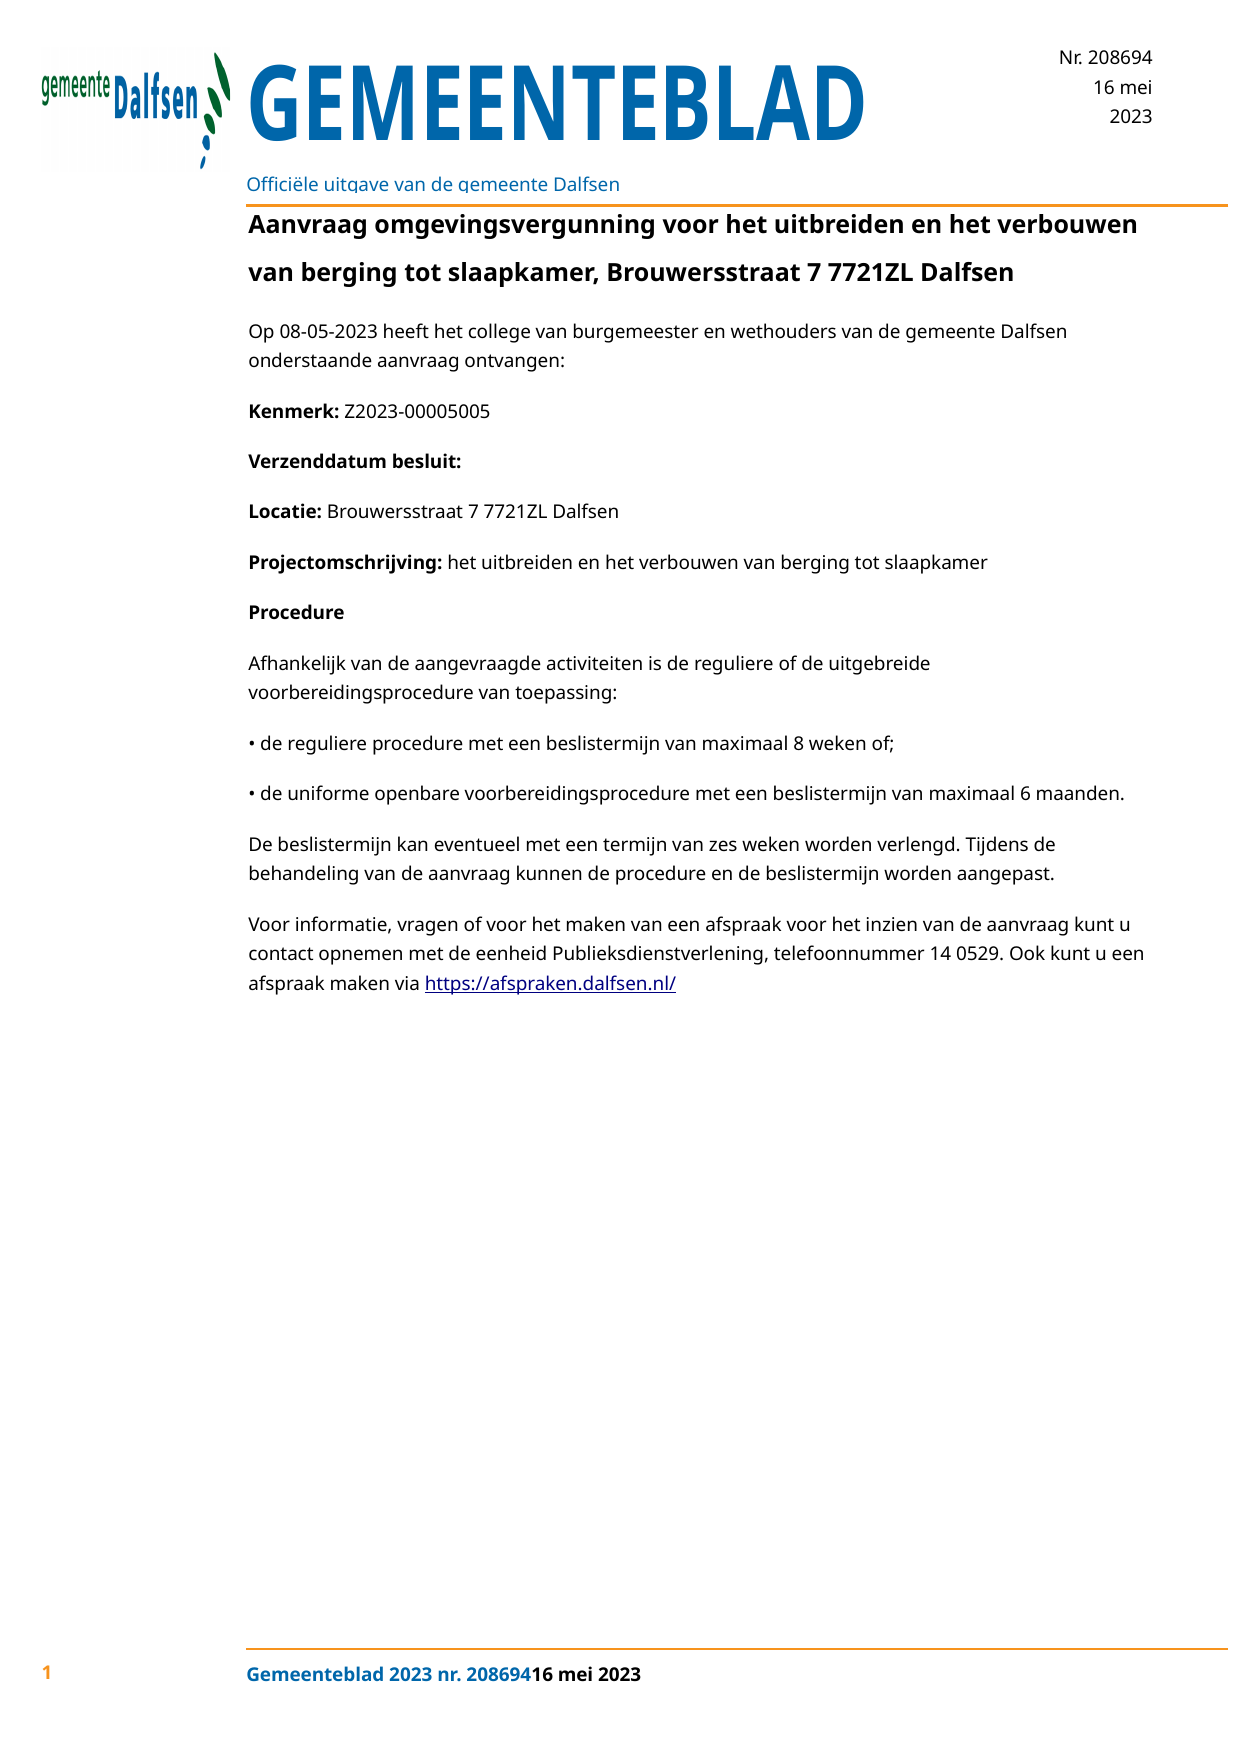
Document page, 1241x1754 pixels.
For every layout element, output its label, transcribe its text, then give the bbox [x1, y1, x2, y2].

text Locatie: Brouwersstraat 7 7721ZL Dalfsen [248, 499, 1152, 524]
text Op 08-05-2023 heeft het college van burgemeester en wethouders van de gemeente Dalfsen onderstaande aanvraag ontvangen: [248, 318, 1152, 373]
text Aanvraag omgevingsvergunning voor het uitbreiden en het verbouwen van berging tot slaapkamer, Brouwersstraat 7 7721ZL Dalfsen [248, 207, 1152, 288]
text Procedure [248, 599, 1152, 625]
text Afhankelijk van de aangevraagde activiteiten is de reguliere of de uitgebreide voorbereidingsprocedure van toepassing: [248, 650, 1152, 705]
text Verzenddatum besluit: [248, 448, 1152, 474]
text Kenmerk: Z2023-00005005 [248, 398, 1152, 424]
text • de uniforme openbare voorbereidingsprocedure met een beslistermijn van maximaal 6 maanden. [248, 780, 1152, 806]
text • de reguliere procedure met een beslistermijn van maximaal 8 weken of; [248, 730, 1152, 756]
text Projectomschrijving: het uitbreiden en het verbouwen van berging tot slaapkamer [248, 549, 1152, 575]
picture [41, 47, 231, 172]
text Voor informatie, vragen of voor het maken van een afspraak voor het inzien van de aanvraag kunt u contact opnemen met de eenheid Publieksdienstverlening, telefoonnummer 14 0529. Ook kunt u een afspraak maken via https://afspraken.dalfsen.nl/ [248, 911, 1152, 996]
text De beslistermijn kan eventueel met een termijn van zes weken worden verlengd. Tijdens de behandeling van de aanvraag kunnen de procedure en de beslistermijn worden aangepast. [248, 831, 1152, 886]
